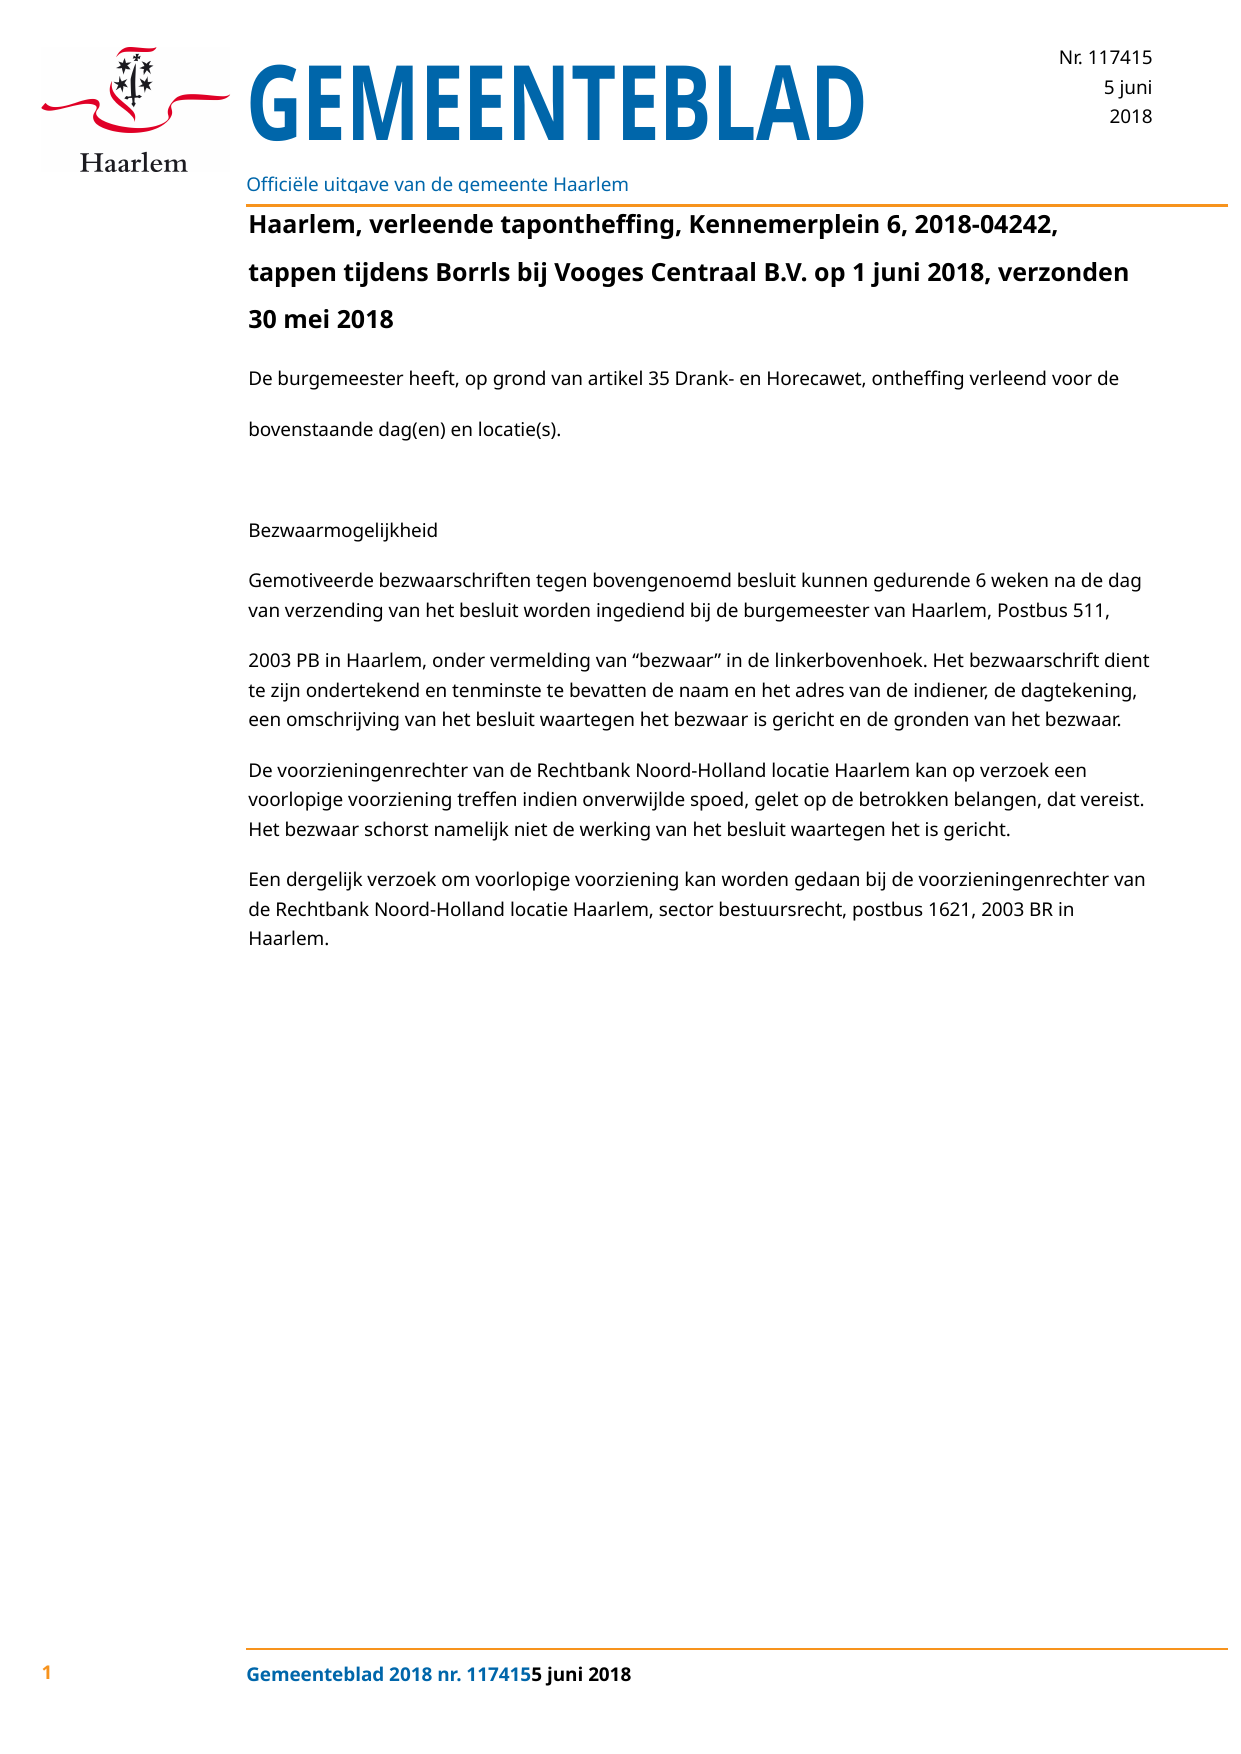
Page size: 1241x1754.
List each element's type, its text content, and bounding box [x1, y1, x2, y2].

text Bezwaarmogelijkheid [248, 517, 1152, 542]
text Gemotiveerde bezwaarschriften tegen bovengenoemd besluit kunnen gedurende 6 weken na de dag van verzending van het besluit worden ingediend bij de burgemeester van Haarlem, Postbus 511, [248, 567, 1152, 622]
text 2003 PB in Haarlem, onder vermelding van “bezwaar” in de linkerbovenhoek. Het bezwaarschrift dient te zijn ondertekend en tenminste te bevatten de naam en het adres van de indiener, de dagtekening, een omschrijving van het besluit waartegen het bezwaar is gericht en de gronden van het bezwaar. [248, 647, 1152, 732]
text De voorzieningenrechter van de Rechtbank Noord-Holland locatie Haarlem kan op verzoek een voorlopige voorziening treffen indien onverwijlde spoed, gelet op de betrokken belangen, dat vereist. Het bezwaar schorst namelijk niet de werking van het besluit waartegen het is gericht. [248, 757, 1152, 842]
text Een dergelijk verzoek om voorlopige voorziening kan worden gedaan bij de voorzieningenrechter van de Rechtbank Noord-Holland locatie Haarlem, sector bestuursrecht, postbus 1621, 2003 BR in Haarlem. [248, 866, 1152, 951]
text Haarlem, verleende tapontheffing, Kennemerplein 6, 2018-04242, tappen tijdens Borrls bij Vooges Centraal B.V. op 1 juni 2018, verzonden 30 mei 2018 [248, 207, 1152, 336]
text De burgemeester heeft, op grond van artikel 35 Drank- en Horecawet, ontheffing verleend voor de [248, 366, 1152, 391]
text bovenstaande dag(en) en locatie(s). [248, 416, 1152, 442]
picture [41, 47, 231, 172]
